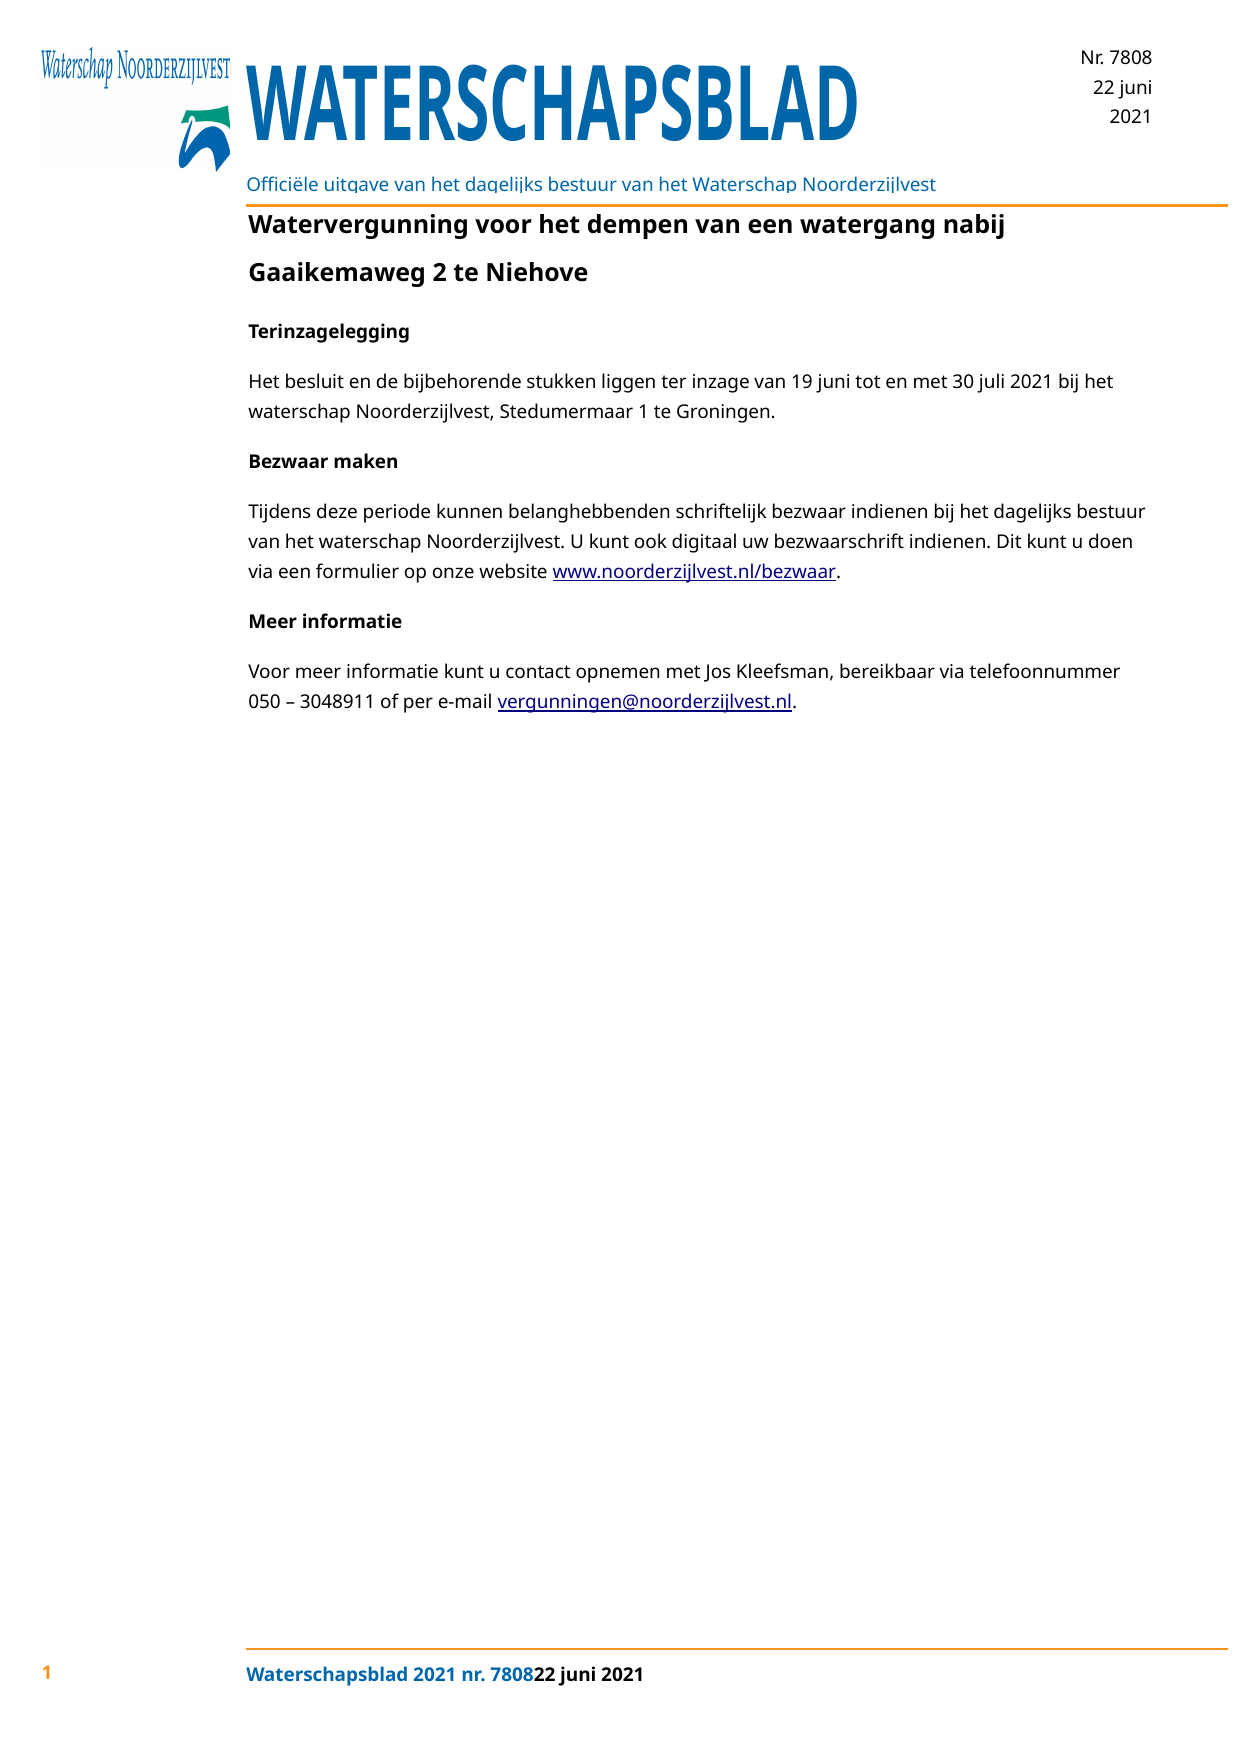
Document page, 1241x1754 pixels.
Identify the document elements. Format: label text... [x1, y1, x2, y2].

text Voor meer informatie kunt u contact opnemen met Jos Kleefsman, bereikbaar via telefoonnummer 050 – 3048911 of per e-mail vergunningen@noorderzijlvest.nl. [248, 659, 1152, 714]
text Bezwaar maken [248, 448, 1152, 474]
picture [41, 47, 231, 172]
text Het besluit en de bijbehorende stukken liggen ter inzage van 19 juni tot en met 30 juli 2021 bij het waterschap Noorderzijlvest, Stedumermaar 1 te Groningen. [248, 368, 1152, 424]
text Watervergunning voor het dempen van een watergang nabij Gaaikemaweg 2 te Niehove [248, 207, 1152, 288]
text Meer informatie [248, 608, 1152, 634]
text Tijdens deze periode kunnen belanghebbenden schriftelijk bezwaar indienen bij het dagelijks bestuur van het waterschap Noorderzijlvest. U kunt ook digitaal uw bezwaarschrift indienen. Dit kunt u doen via een formulier op onze website www.noorderzijlvest.nl/bezwaar. [248, 499, 1152, 584]
text Terinzagelegging [248, 318, 1152, 344]
